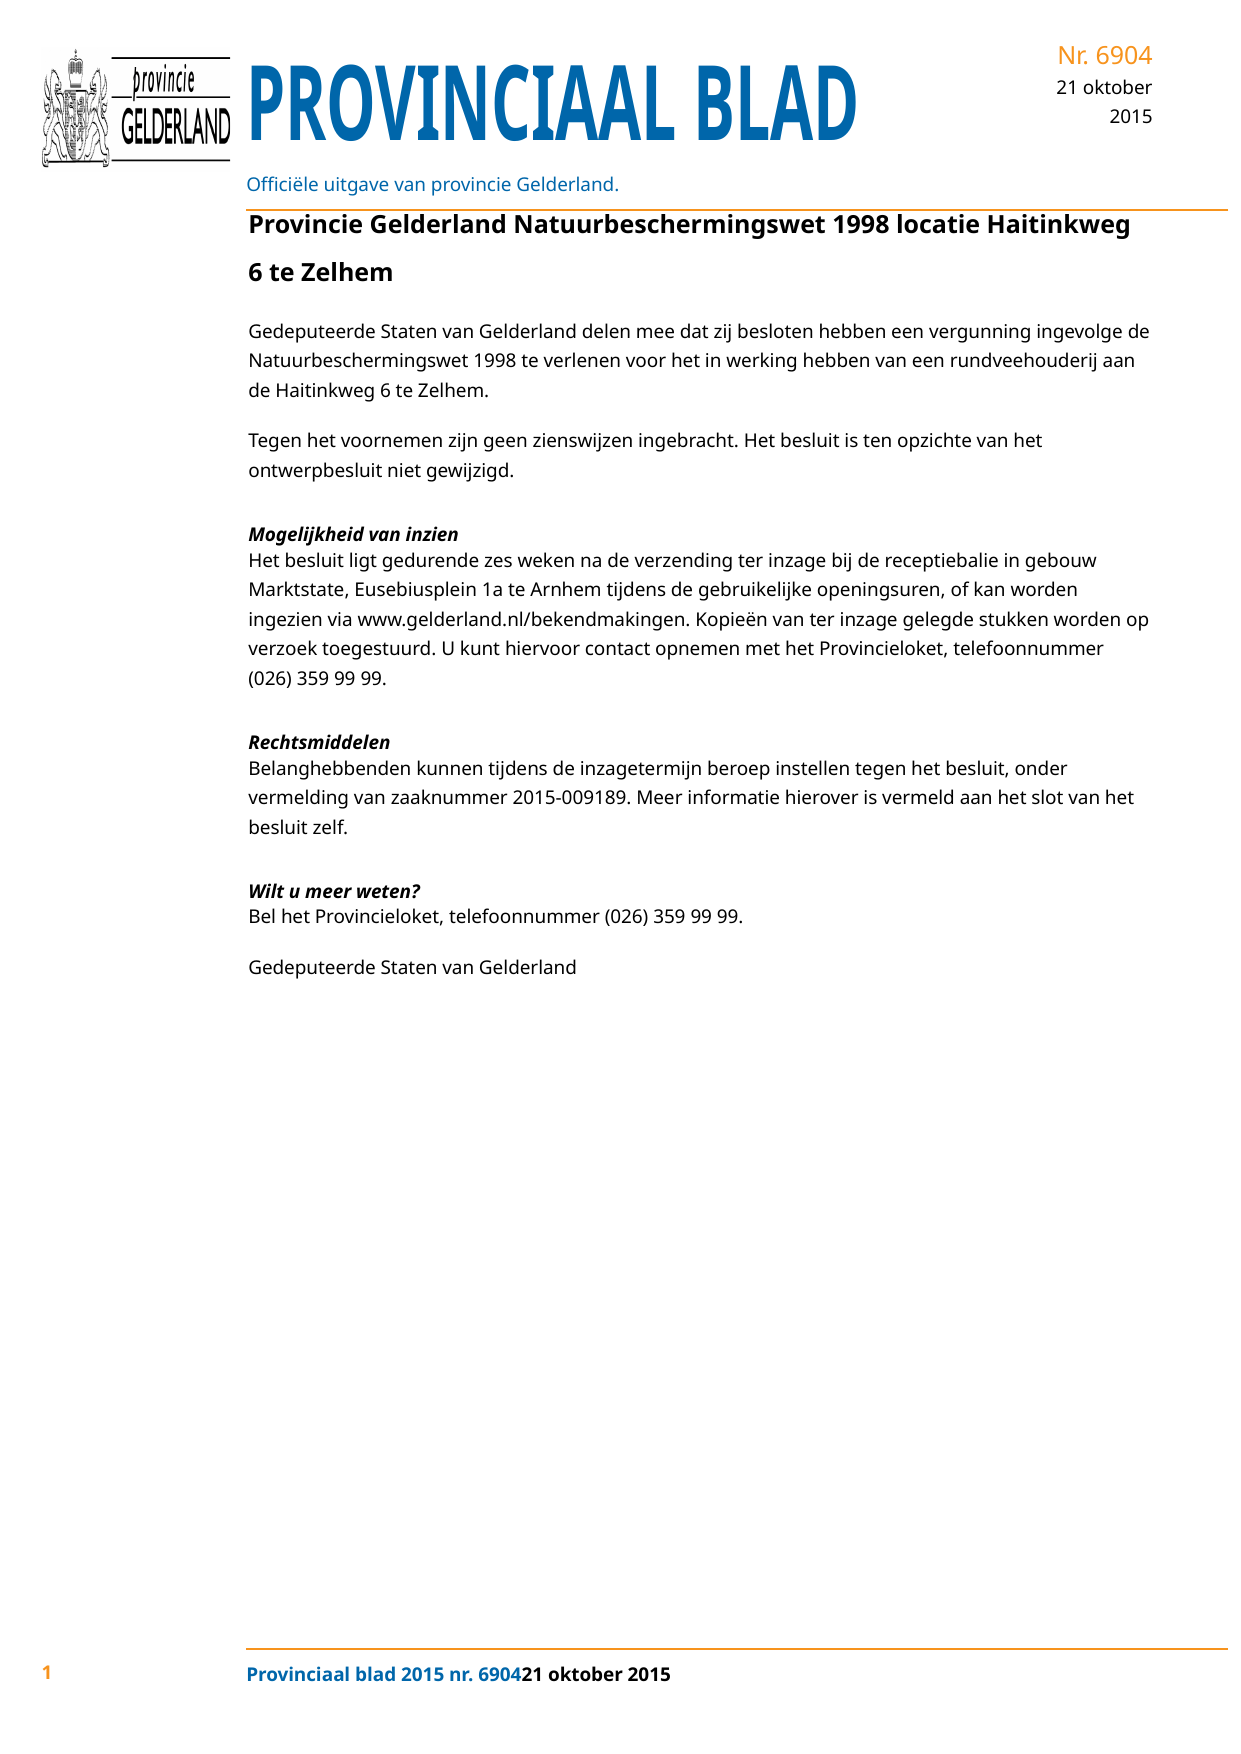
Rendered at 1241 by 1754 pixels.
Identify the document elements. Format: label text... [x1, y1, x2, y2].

text Provincie Gelderland Natuurbeschermingswet 1998 locatie Haitinkweg 6 te Zelhem [248, 211, 1152, 288]
text Het besluit ligt gedurende zes weken na de verzending ter inzage bij de receptiebalie in gebouw Marktstate, Eusebiusplein 1a te Arnhem tijdens de gebruikelijke openingsuren, of kan worden ingezien via www.gelderland.nl/bekendmakingen. Kopieën van ter inzage gelegde stukken worden op verzoek toegestuurd. U kunt hiervoor contact opnemen met het Provincieloket, telefoonnummer (026) 359 99 99. [248, 547, 1152, 691]
text Tegen het voornemen zijn geen zienswijzen ingebracht. Het besluit is ten opzichte van het ontwerpbesluit niet gewijzigd. [248, 427, 1152, 483]
text Gedeputeerde Staten van Gelderland [248, 954, 1152, 980]
picture [41, 47, 231, 172]
text Wilt u meer weten? [248, 878, 1152, 904]
text Mogelijkheid van inzien [248, 521, 1152, 547]
text Bel het Provincieloket, telefoonnummer (026) 359 99 99. [248, 904, 1152, 929]
text Rechtsmiddelen [248, 729, 1152, 755]
text Belanghebbenden kunnen tijdens de inzagetermijn beroep instellen tegen het besluit, onder vermelding van zaaknummer 2015-009189. Meer informatie hierover is vermeld aan het slot van het besluit zelf. [248, 755, 1152, 840]
text Gedeputeerde Staten van Gelderland delen mee dat zij besloten hebben een vergunning ingevolge de Natuurbeschermingswet 1998 te verlenen voor het in werking hebben van een rundveehouderij aan de Haitinkweg 6 te Zelhem. [248, 318, 1152, 403]
